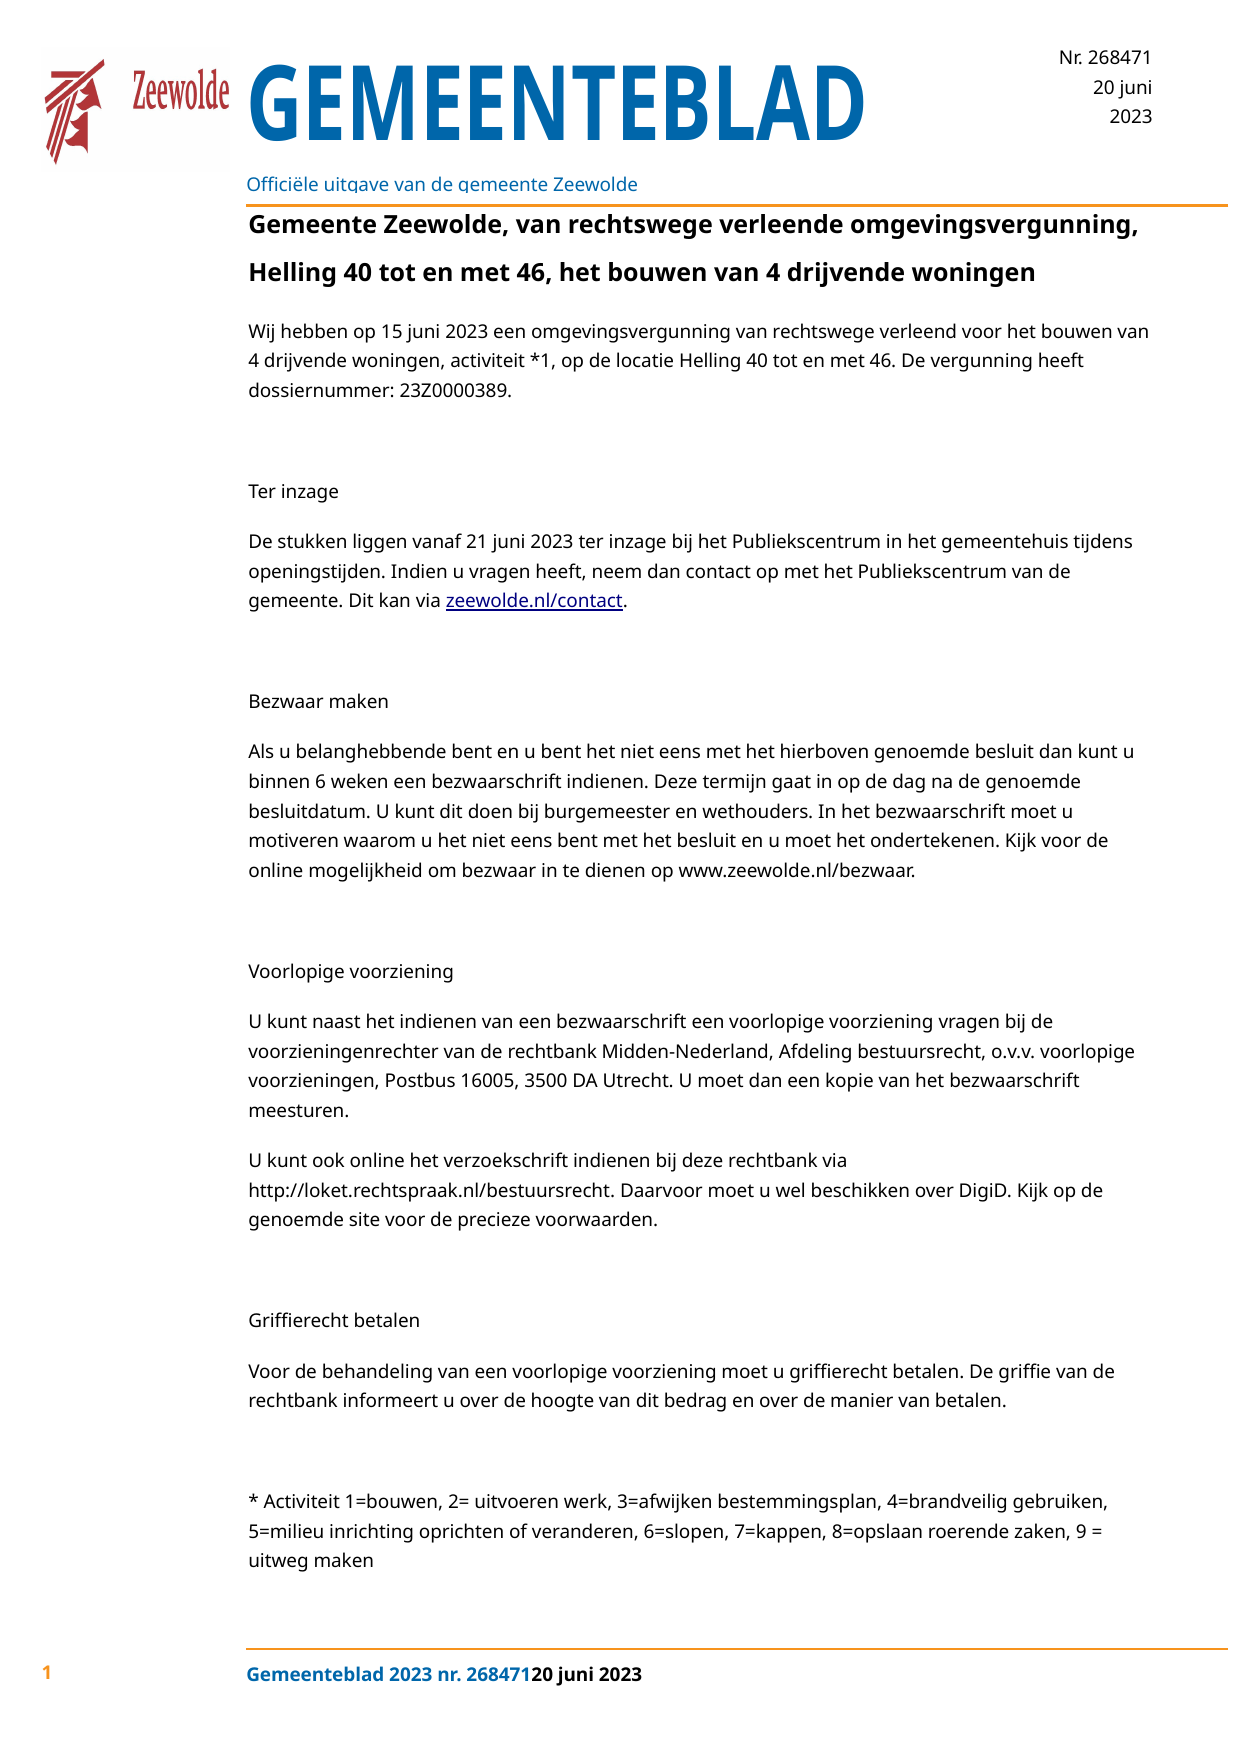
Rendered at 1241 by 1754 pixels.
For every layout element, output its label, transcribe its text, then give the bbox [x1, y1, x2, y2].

picture [41, 47, 231, 172]
text De stukken liggen vanaf 21 juni 2023 ter inzage bij het Publiekscentrum in het gemeentehuis tijdens openingstijden. Indien u vragen heeft, neem dan contact op met het Publiekscentrum van de gemeente. Dit kan via zeewolde.nl/contact. [248, 528, 1152, 613]
text Gemeente Zeewolde, van rechtswege verleende omgevingsvergunning, Helling 40 tot en met 46, het bouwen van 4 drijvende woningen [248, 207, 1152, 288]
text Wij hebben op 15 juni 2023 een omgevingsvergunning van rechtswege verleend voor het bouwen van 4 drijvende woningen, activiteit *1, op de locatie Helling 40 tot en met 46. De vergunning heeft dossiernummer: 23Z0000389. [248, 318, 1152, 403]
text Bezwaar maken [248, 688, 1152, 714]
text * Activiteit 1=bouwen, 2= uitvoeren werk, 3=afwijken bestemmingsplan, 4=brandveilig gebruiken, 5=milieu inrichting oprichten of veranderen, 6=slopen, 7=kappen, 8=opslaan roerende zaken, 9 = uitweg maken [248, 1488, 1152, 1573]
text Als u belanghebbende bent en u bent het niet eens met het hierboven genoemde besluit dan kunt u binnen 6 weken een bezwaarschrift indienen. Deze termijn gaat in op de dag na de genoemde besluitdatum. U kunt dit doen bij burgemeester en wethouders. In het bezwaarschrift moet u motiveren waarom u het niet eens bent met het besluit en u moet het ondertekenen. Kijk voor de online mogelijkheid om bezwaar in te dienen op www.zeewolde.nl/bezwaar. [248, 739, 1152, 883]
text Voor de behandeling van een voorlopige voorziening moet u griffierecht betalen. De griffie van de rechtbank informeert u over de hoogte van dit bedrag en over de manier van betalen. [248, 1358, 1152, 1413]
text Ter inzage [248, 478, 1152, 504]
text Voorlopige voorziening [248, 958, 1152, 984]
text U kunt naast het indienen van een bezwaarschrift een voorlopige voorziening vragen bij de voorzieningenrechter van de rechtbank Midden-Nederland, Afdeling bestuursrecht, o.v.v. voorlopige voorzieningen, Postbus 16005, 3500 DA Utrecht. U moet dan een kopie van het bezwaarschrift meesturen. [248, 1008, 1152, 1123]
text Griffierecht betalen [248, 1307, 1152, 1333]
text U kunt ook online het verzoekschrift indienen bij deze rechtbank via http://loket.rechtspraak.nl/bestuursrecht. Daarvoor moet u wel beschikken over DigiD. Kijk op de genoemde site voor de precieze voorwaarden. [248, 1147, 1152, 1232]
